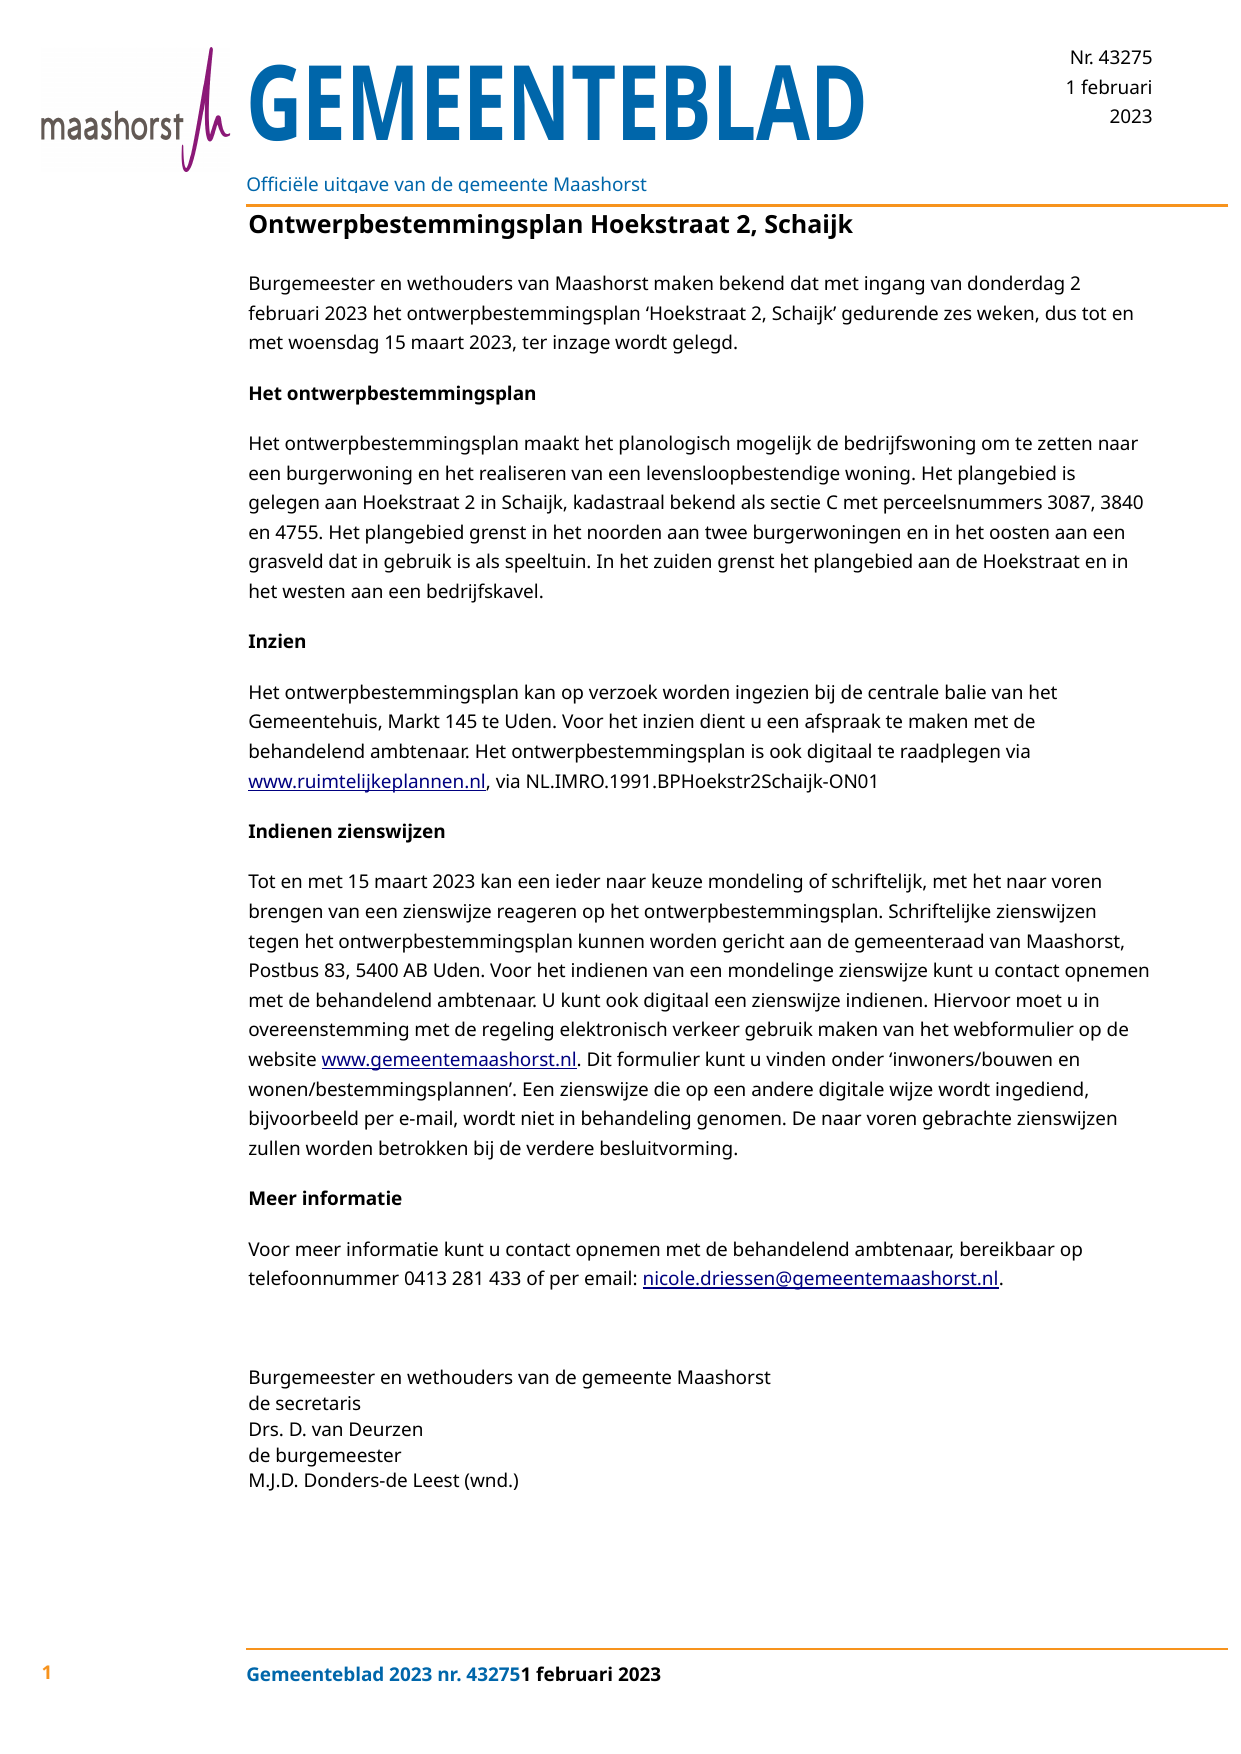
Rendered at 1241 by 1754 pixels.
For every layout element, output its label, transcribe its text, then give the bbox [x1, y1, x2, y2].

text Het ontwerpbestemmingsplan maakt het planologisch mogelijk de bedrijfswoning om te zetten naar een burgerwoning en het realiseren van een levensloopbestendige woning. Het plangebied is gelegen aan Hoekstraat 2 in Schaijk, kadastraal bekend als sectie C met perceelsnummers 3087, 3840 en 4755. Het plangebied grenst in het noorden aan twee burgerwoningen en in het oosten aan een grasveld dat in gebruik is als speeltuin. In het zuiden grenst het plangebied aan de Hoekstraat en in het westen aan een bedrijfskavel. [248, 430, 1152, 604]
text Indienen zienswijzen [248, 818, 1152, 844]
text Het ontwerpbestemmingsplan kan op verzoek worden ingezien bij de centrale balie van het Gemeentehuis, Markt 145 te Uden. Voor het inzien dient u een afspraak te maken met de behandelend ambtenaar. Het ontwerpbestemmingsplan is ook digitaal te raadplegen via www.ruimtelijkeplannen.nl, via NL.IMRO.1991.BPHoekstr2Schaijk-ON01 [248, 679, 1152, 793]
text Burgemeester en wethouders van Maashorst maken bekend dat met ingang van donderdag 2 februari 2023 het ontwerpbestemmingsplan ‘Hoekstraat 2, Schaijk’ gedurende zes weken, dus tot en met woensdag 15 maart 2023, ter inzage wordt gelegd. [248, 270, 1152, 355]
text Tot en met 15 maart 2023 kan een ieder naar keuze mondeling of schriftelijk, met het naar voren brengen van een zienswijze reageren op het ontwerpbestemmingsplan. Schriftelijke zienswijzen tegen het ontwerpbestemmingsplan kunnen worden gericht aan de gemeenteraad van Maashorst, Postbus 83, 5400 AB Uden. Voor het indienen van een mondelinge zienswijze kunt u contact opnemen met de behandelend ambtenaar. U kunt ook digitaal een zienswijze indienen. Hiervoor moet u in overeenstemming met de regeling elektronisch verkeer gebruik maken van het webformulier op de website www.gemeentemaashorst.nl. Dit formulier kunt u vinden onder ‘inwoners/bouwen en wonen/bestemmingsplannen’. Een zienswijze die op een andere digitale wijze wordt ingediend, bijvoorbeeld per e-mail, wordt niet in behandeling genomen. De naar voren gebrachte zienswijzen zullen worden betrokken bij de verdere besluitvorming. [248, 869, 1152, 1161]
text Voor meer informatie kunt u contact opnemen met de behandelend ambtenaar, bereikbaar op telefoonnummer 0413 281 433 of per email: nicole.driessen@gemeentemaashorst.nl. [248, 1236, 1152, 1291]
text Ontwerpbestemmingsplan Hoekstraat 2, Schaijk [248, 207, 1152, 241]
picture [41, 47, 231, 172]
text de burgemeester [248, 1442, 1152, 1467]
text Burgemeester en wethouders van de gemeente Maashorst [248, 1364, 1152, 1390]
text de secretaris [248, 1390, 1152, 1416]
text Inzien [248, 629, 1152, 654]
text M.J.D. Donders-de Leest (wnd.) [248, 1467, 1152, 1493]
text Drs. D. van Deurzen [248, 1416, 1152, 1442]
text Meer informatie [248, 1185, 1152, 1211]
text Het ontwerpbestemmingsplan [248, 380, 1152, 406]
